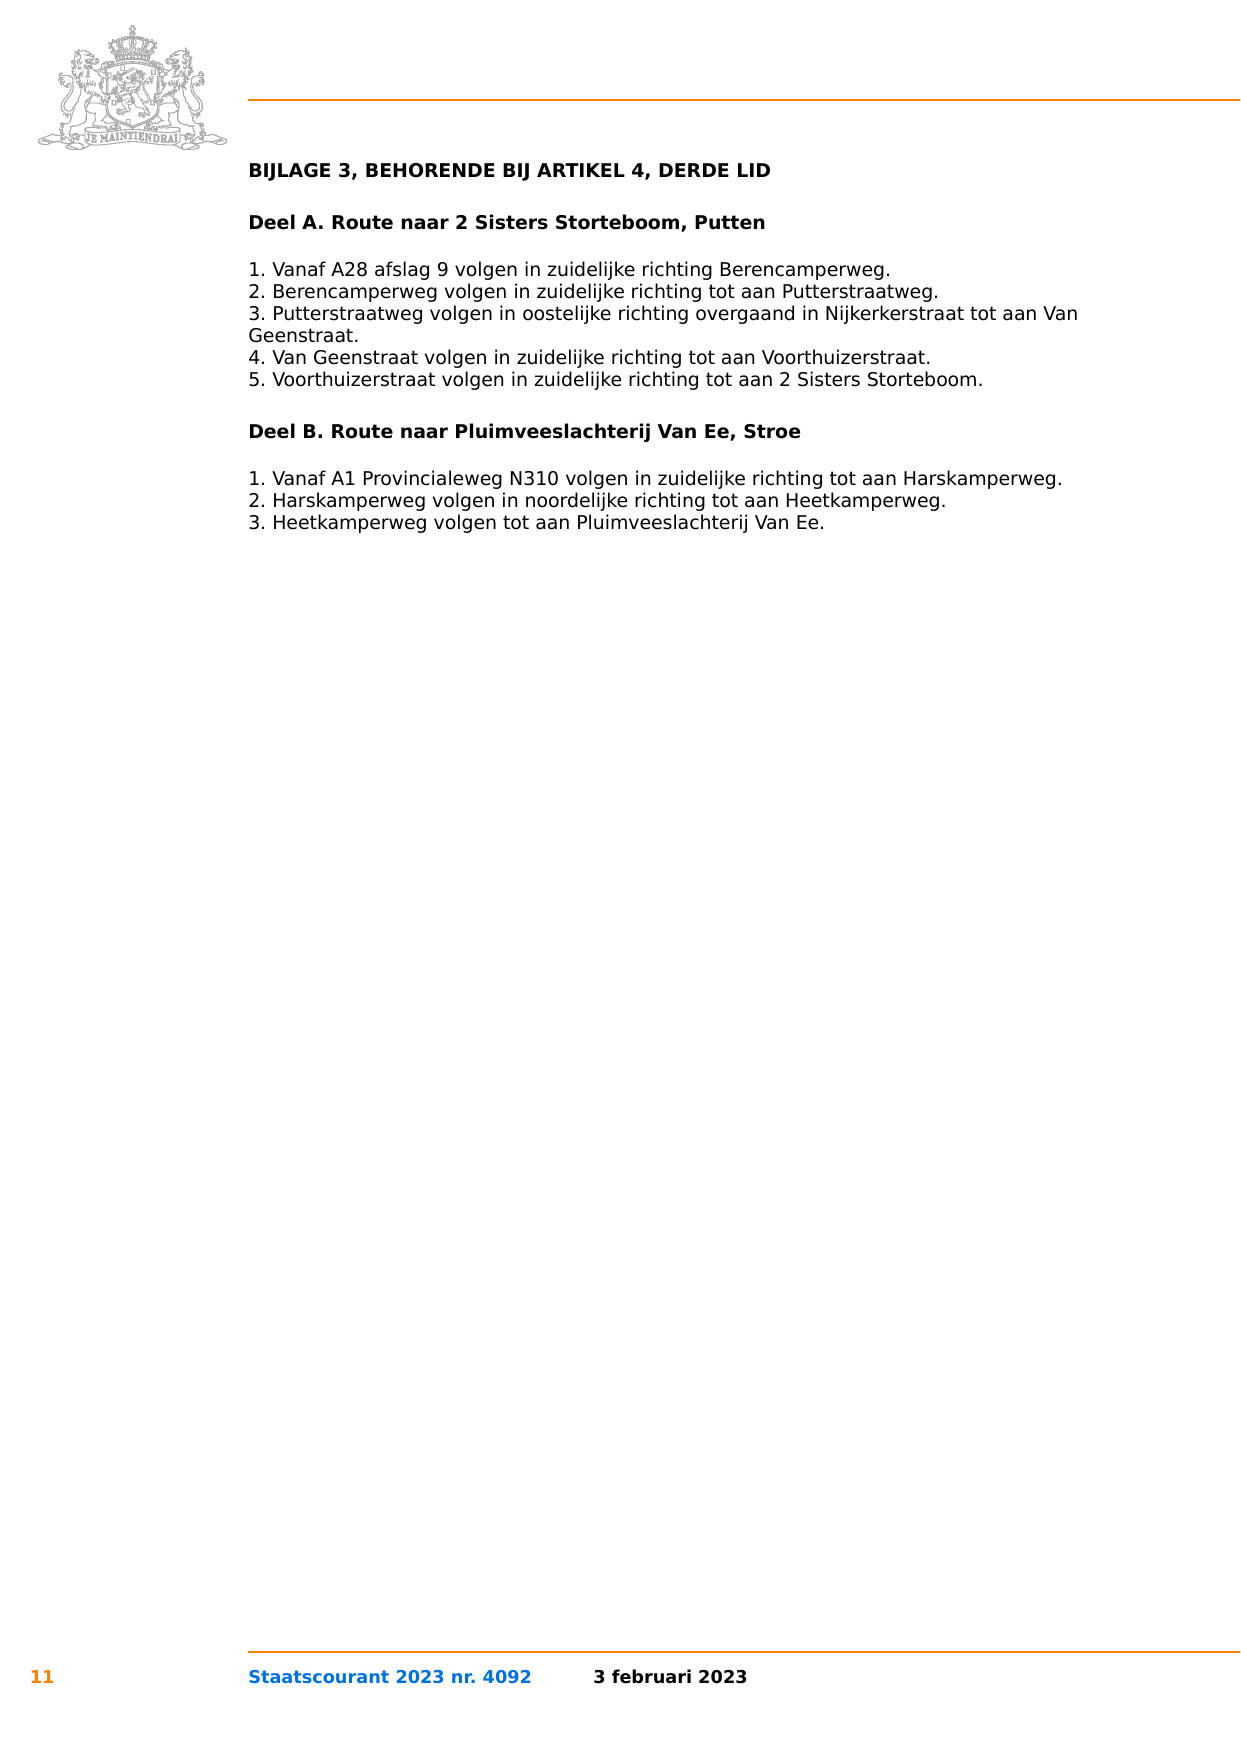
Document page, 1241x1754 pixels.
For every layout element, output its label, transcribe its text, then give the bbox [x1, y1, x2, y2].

text 3. Heetkamperweg volgen tot aan Pluimveeslachterij Van Ee. [248, 512, 1163, 534]
text 1. Vanaf A28 afslag 9 volgen in zuidelijke richting Berencamperweg. [248, 259, 1163, 281]
text 1. Vanaf A1 Provincialeweg N310 volgen in zuidelijke richting tot aan Harskamperweg. [248, 468, 1163, 490]
picture [38, 25, 227, 150]
text 5. Voorthuizerstraat volgen in zuidelijke richting tot aan 2 Sisters Storteboom. [248, 369, 1163, 391]
text 2. Berencamperweg volgen in zuidelijke richting tot aan Putterstraatweg. [248, 281, 1163, 303]
text 4. Van Geenstraat volgen in zuidelijke richting tot aan Voorthuizerstraat. [248, 347, 1163, 369]
text 3. Putterstraatweg volgen in oostelijke richting overgaand in Nijkerkerstraat tot aan Van Geenstraat. [248, 303, 1163, 347]
subtitle Deel B. Route naar Pluimveeslachterij Van Ee, Stroe [248, 421, 1163, 443]
subtitle BIJLAGE 3, BEHORENDE BIJ ARTIKEL 4, DERDE LID [248, 160, 1163, 182]
subtitle Deel A. Route naar 2 Sisters Storteboom, Putten [248, 212, 1163, 234]
text 2. Harskamperweg volgen in noordelijke richting tot aan Heetkamperweg. [248, 490, 1163, 512]
